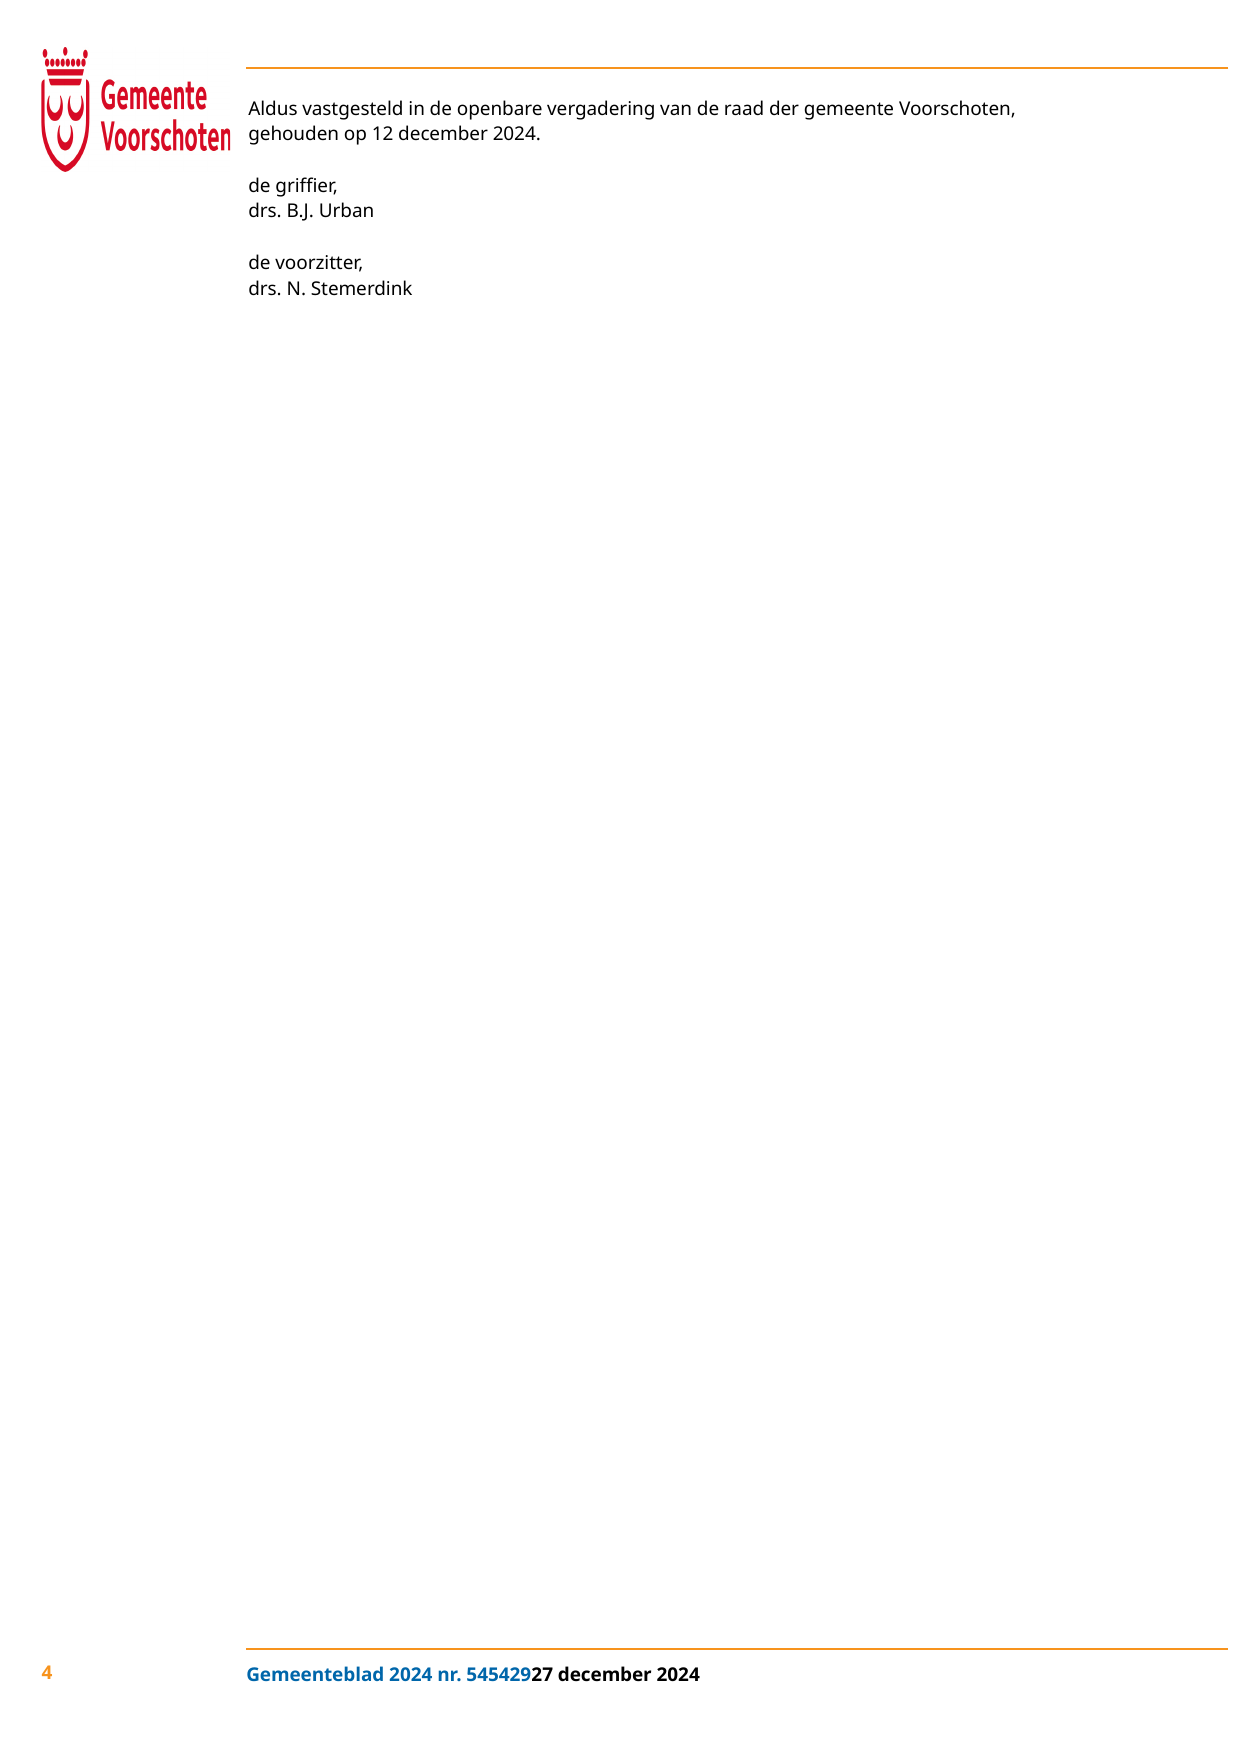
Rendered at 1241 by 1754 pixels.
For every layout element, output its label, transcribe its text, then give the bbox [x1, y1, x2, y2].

text de griffier, [248, 172, 1152, 198]
text drs. B.J. Urban [248, 198, 1152, 223]
text Aldus vastgesteld in de openbare vergadering van de raad der gemeente Voorschoten, [248, 95, 1152, 121]
text de voorzitter, [248, 249, 1152, 275]
text gehouden op 12 december 2024. [248, 121, 1152, 146]
picture [41, 47, 231, 172]
text drs. N. Stemerdink [248, 275, 1152, 301]
